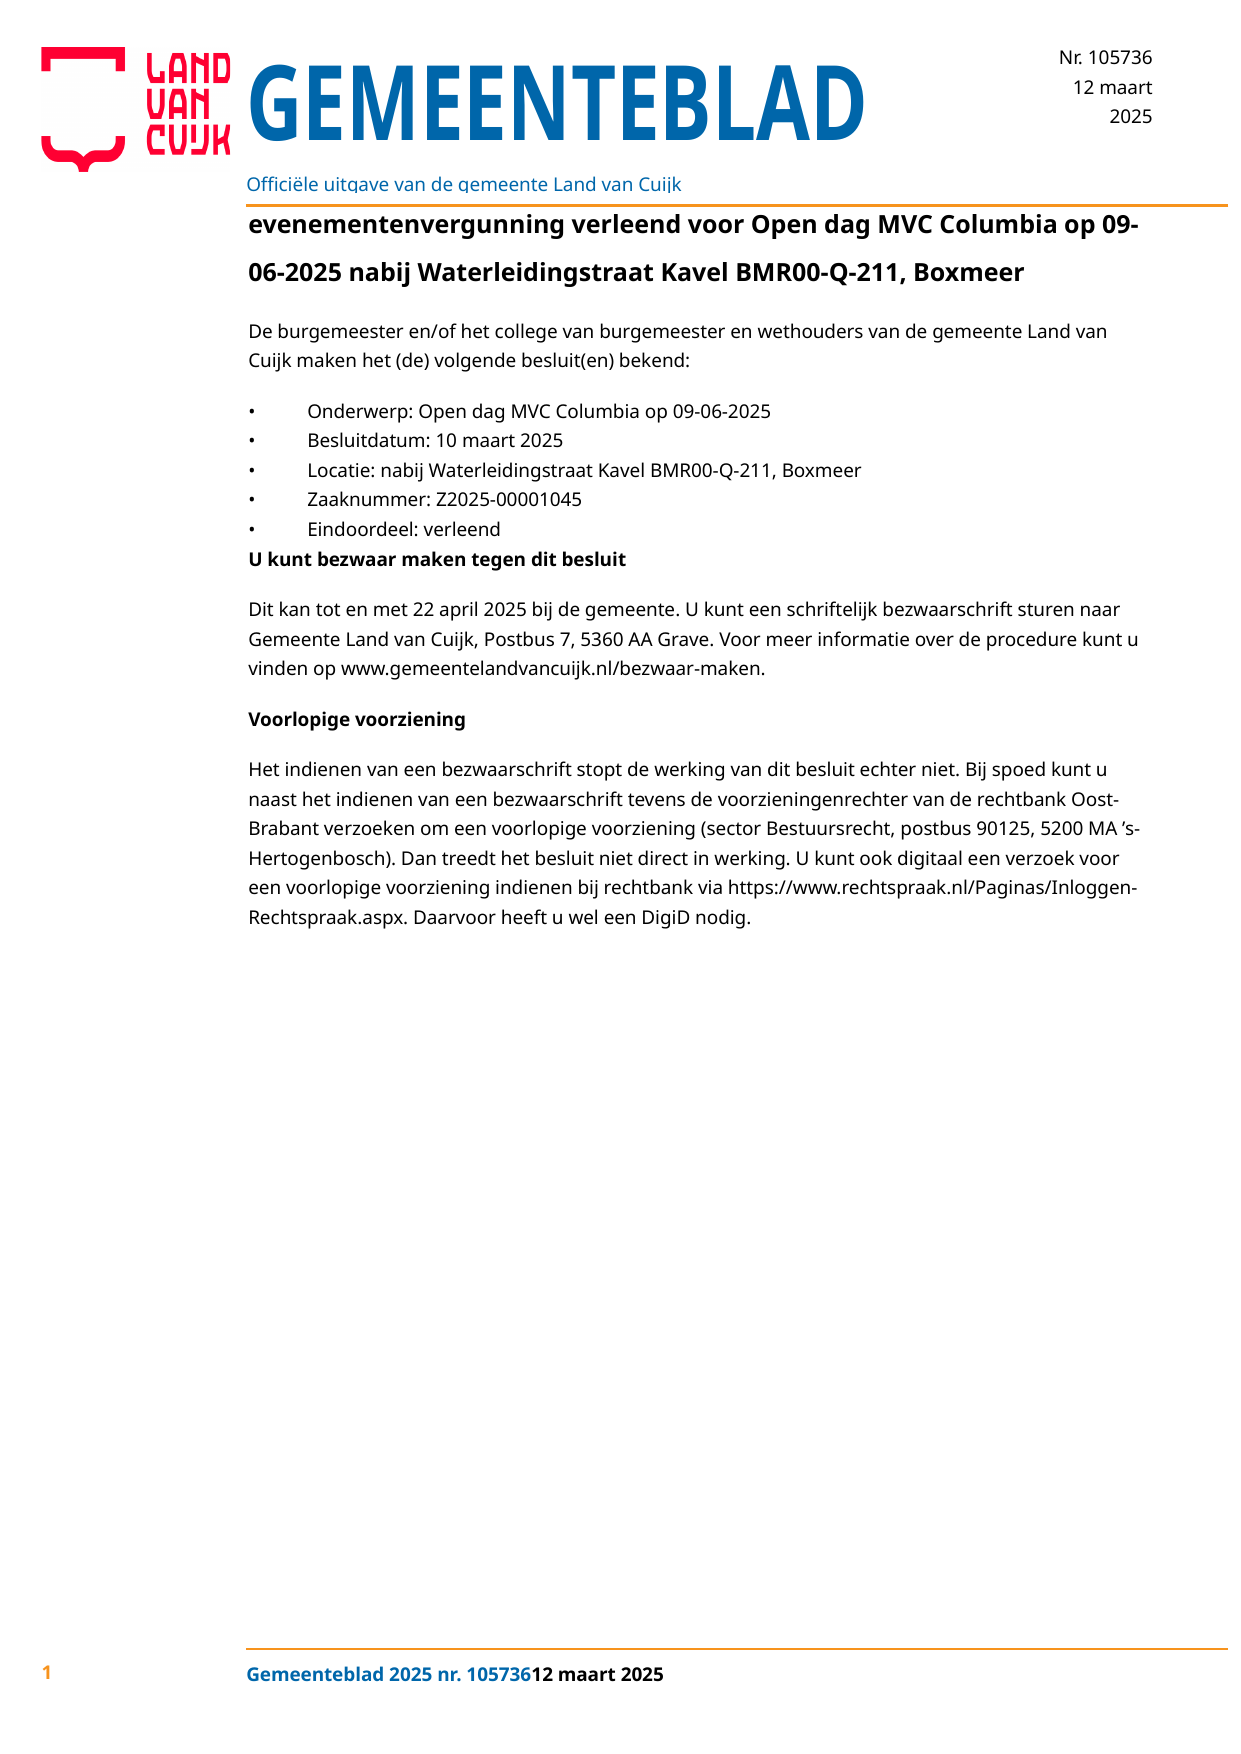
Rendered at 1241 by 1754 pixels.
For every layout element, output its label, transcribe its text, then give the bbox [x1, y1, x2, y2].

text Het indienen van een bezwaarschrift stopt de werking van dit besluit echter niet. Bij spoed kunt u naast het indienen van een bezwaarschrift tevens de voorzieningenrechter van de rechtbank Oost-Brabant verzoeken om een voorlopige voorziening (sector Bestuursrecht, postbus 90125, 5200 MA ’s-Hertogenbosch). Dan treedt het besluit niet direct in werking. U kunt ook digitaal een verzoek voor een voorlopige voorziening indienen bij rechtbank via https://www.rechtspraak.nl/Paginas/Inloggen-Rechtspraak.aspx. Daarvoor heeft u wel een DigiD nodig. [248, 756, 1152, 930]
text Voorlopige voorziening [248, 706, 1152, 732]
list Besluitdatum: 10 maart 2025 [248, 427, 1152, 453]
list Onderwerp: Open dag MVC Columbia op 09-06-2025 [248, 398, 1152, 424]
text Dit kan tot en met 22 april 2025 bij de gemeente. U kunt een schriftelijk bezwaarschrift sturen naar Gemeente Land van Cuijk, Postbus 7, 5360 AA Grave. Voor meer informatie over de procedure kunt u vinden op www.gemeentelandvancuijk.nl/bezwaar-maken. [248, 596, 1152, 681]
text evenementenvergunning verleend voor Open dag MVC Columbia op 09-06-2025 nabij Waterleidingstraat Kavel BMR00-Q-211, Boxmeer [248, 207, 1152, 288]
list Locatie: nabij Waterleidingstraat Kavel BMR00-Q-211, Boxmeer [248, 457, 1152, 483]
text U kunt bezwaar maken tegen dit besluit [248, 546, 1152, 572]
text De burgemeester en/of het college van burgemeester en wethouders van de gemeente Land van Cuijk maken het (de) volgende besluit(en) bekend: [248, 318, 1152, 373]
picture [41, 47, 231, 172]
list Eindoordeel: verleend [248, 516, 1152, 542]
list Zaaknummer: Z2025-00001045 [248, 487, 1152, 512]
